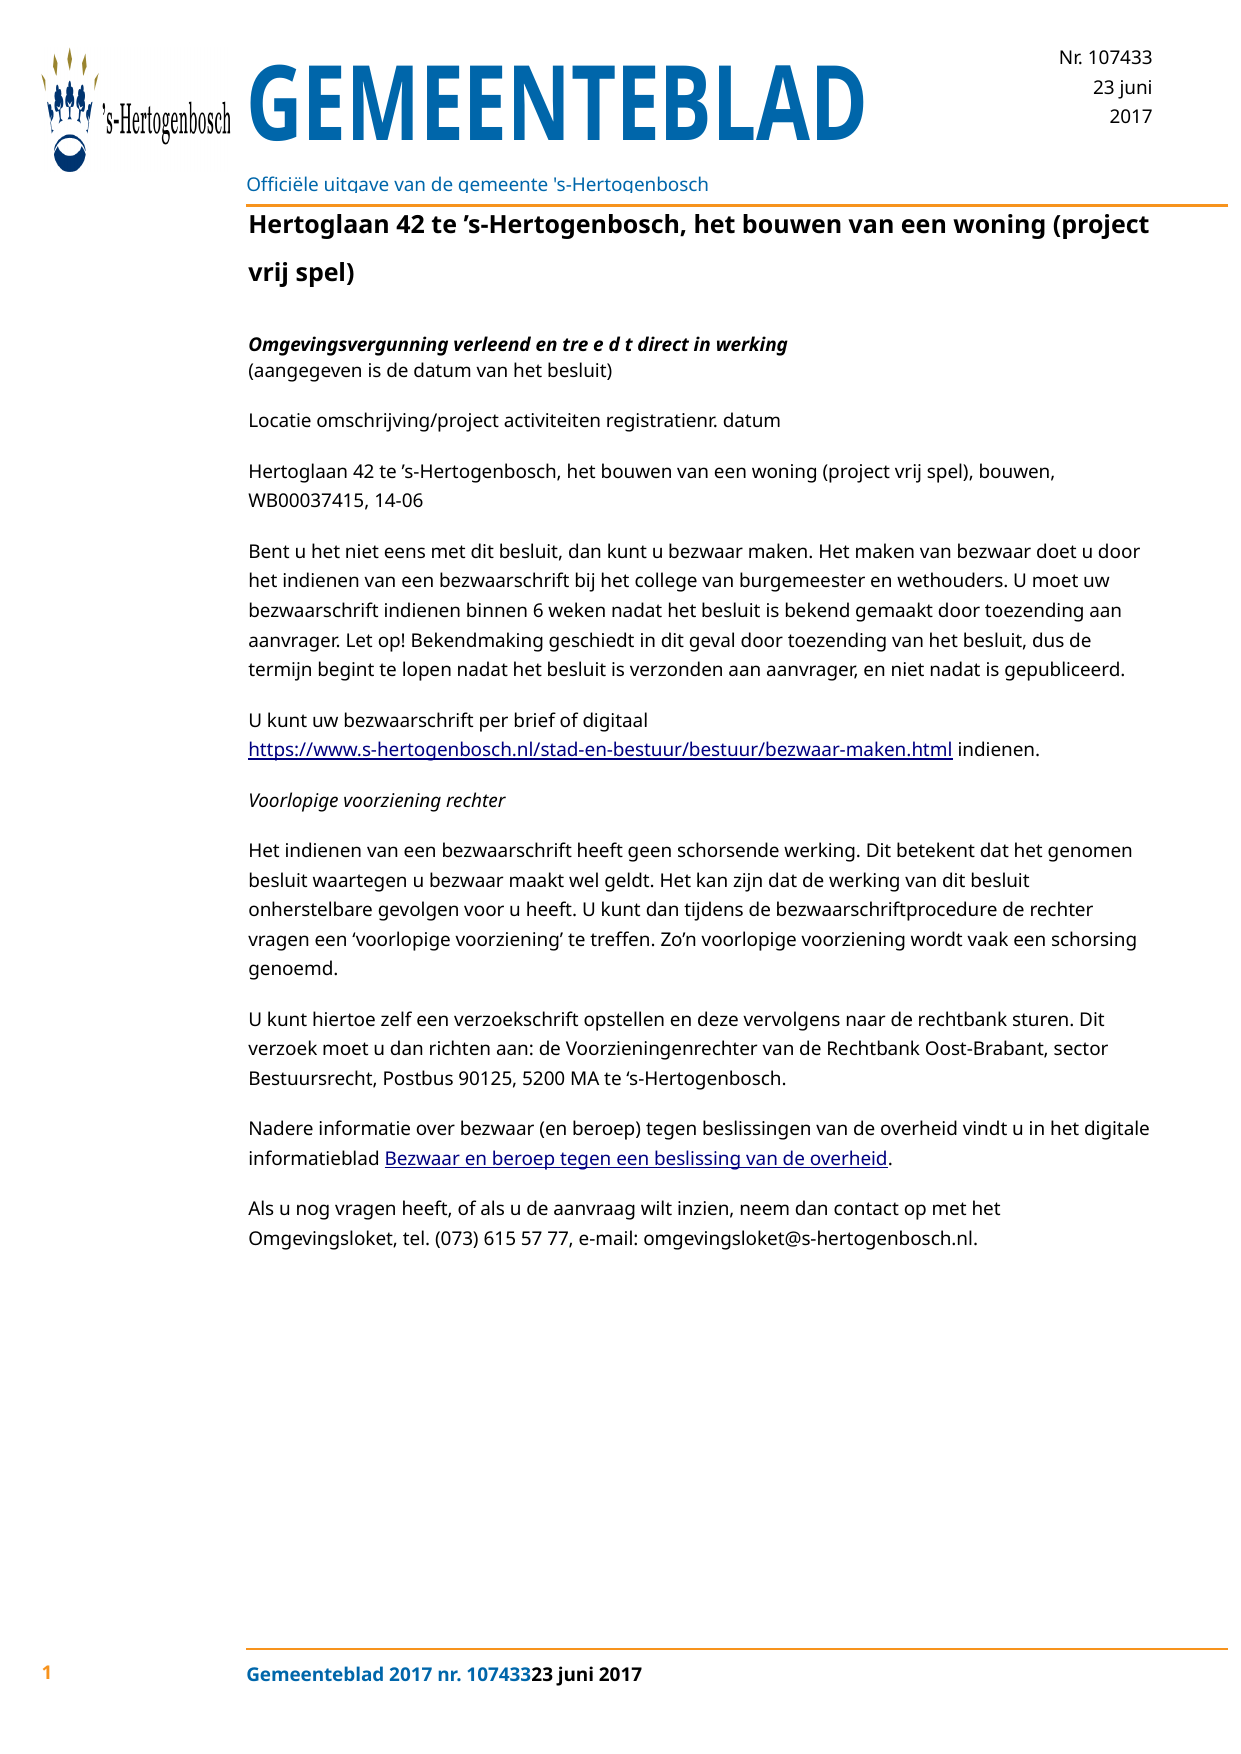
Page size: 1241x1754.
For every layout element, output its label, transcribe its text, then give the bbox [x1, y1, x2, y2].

text (aangegeven is de datum van het besluit) [248, 357, 1152, 383]
text U kunt uw bezwaarschrift per brief of digitaal https://www.s-hertogenbosch.nl/stad-en-bestuur/bestuur/bezwaar-maken.html indienen. [248, 707, 1152, 762]
text Het indienen van een bezwaarschrift heeft geen schorsende werking. Dit betekent dat het genomen besluit waartegen u bezwaar maakt wel geldt. Het kan zijn dat de werking van dit besluit onherstelbare gevolgen voor u heeft. U kunt dan tijdens de bezwaarschriftprocedure de rechter vragen een ‘voorlopige voorziening’ te treffen. Zo’n voorlopige voorziening wordt vaak een schorsing genoemd. [248, 837, 1152, 981]
text Als u nog vragen heeft, of als u de aanvraag wilt inzien, neem dan contact op met het Omgevingsloket, tel. (073) 615 57 77, e-mail: omgevingsloket@s-hertogenbosch.nl. [248, 1196, 1152, 1251]
text U kunt hiertoe zelf een verzoekschrift opstellen en deze vervolgens naar de rechtbank sturen. Dit verzoek moet u dan richten aan: de Voorzieningenrechter van de Rechtbank Oost-Brabant, sector Bestuursrecht, Postbus 90125, 5200 MA te ‘s-Hertogenbosch. [248, 1006, 1152, 1091]
text Omgevingsvergunning verleend en tre e d t direct in werking [248, 331, 1152, 357]
picture [41, 47, 231, 172]
text Locatie omschrijving/project activiteiten registratienr. datum [248, 408, 1152, 433]
text Bent u het niet eens met dit besluit, dan kunt u bezwaar maken. Het maken van bezwaar doet u door het indienen van een bezwaarschrift bij het college van burgemeester en wethouders. U moet uw bezwaarschrift indienen binnen 6 weken nadat het besluit is bekend gemaakt door toezending aan aanvrager. Let op! Bekendmaking geschiedt in dit geval door toezending van het besluit, dus de termijn begint te lopen nadat het besluit is verzonden aan aanvrager, en niet nadat is gepubliceerd. [248, 538, 1152, 682]
text Voorlopige voorziening rechter [248, 787, 1152, 812]
text Nadere informatie over bezwaar (en beroep) tegen beslissingen van de overheid vindt u in het digitale informatieblad Bezwaar en beroep tegen een beslissing van de overheid. [248, 1116, 1152, 1171]
text Hertoglaan 42 te ’s-Hertogenbosch, het bouwen van een woning (project vrij spel) [248, 207, 1152, 288]
text Hertoglaan 42 te ’s-Hertogenbosch, het bouwen van een woning (project vrij spel), bouwen, WB00037415, 14-06 [248, 458, 1152, 513]
